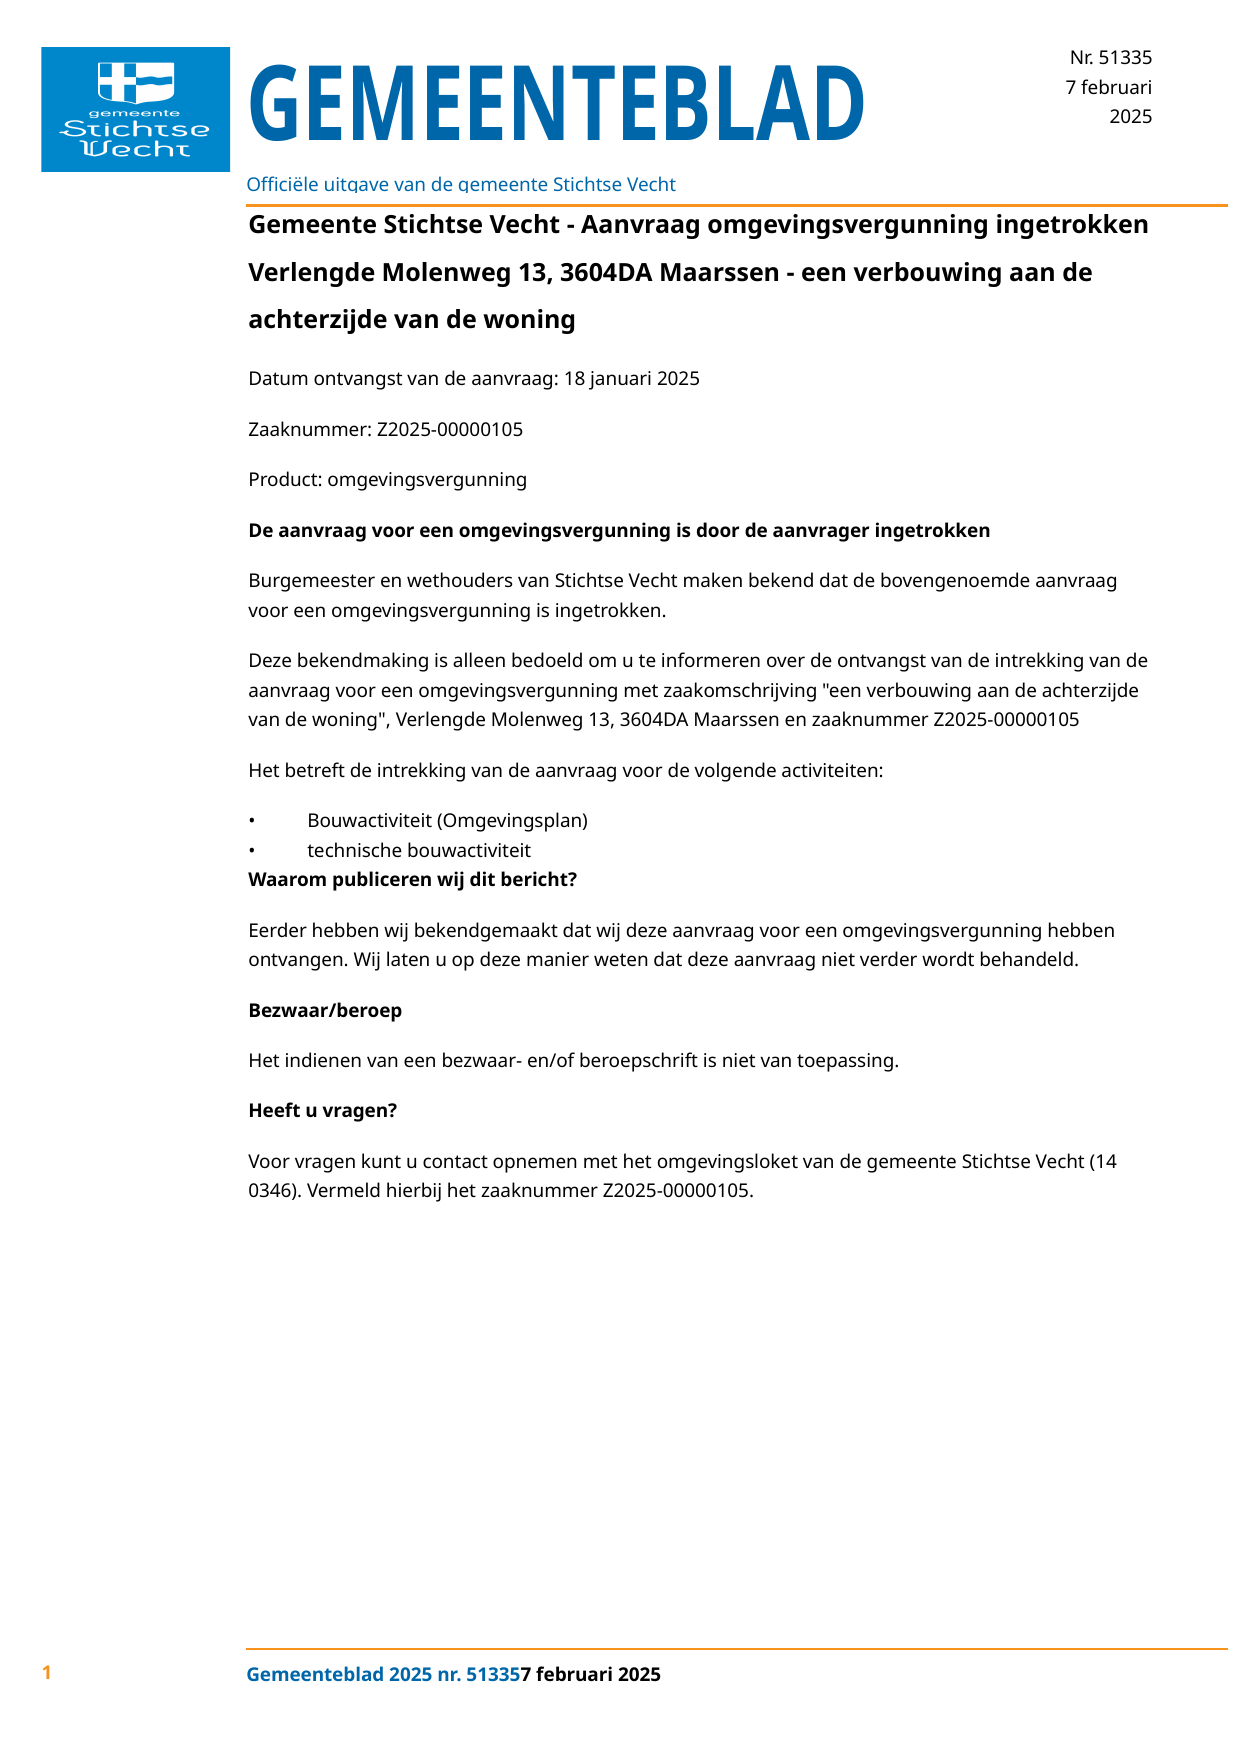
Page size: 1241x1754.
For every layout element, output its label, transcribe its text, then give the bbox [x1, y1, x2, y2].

text Gemeente Stichtse Vecht - Aanvraag omgevingsvergunning ingetrokken Verlengde Molenweg 13, 3604DA Maarssen - een verbouwing aan de achterzijde van de woning [248, 207, 1152, 336]
text Deze bekendmaking is alleen bedoeld om u te informeren over de ontvangst van de intrekking van de aanvraag voor een omgevingsvergunning met zaakomschrijving "een verbouwing aan de achterzijde van de woning", Verlengde Molenweg 13, 3604DA Maarssen en zaaknummer Z2025-00000105 [248, 647, 1152, 732]
picture [99, 63, 135, 101]
text Burgemeester en wethouders van Stichtse Vecht maken bekend dat de bovengenoemde aanvraag voor een omgevingsvergunning is ingetrokken. [248, 567, 1152, 622]
list Bouwactiviteit (Omgevingsplan) [248, 807, 1152, 833]
text De aanvraag voor een omgevingsvergunning is door de aanvrager ingetrokken [248, 517, 1152, 542]
picture [137, 63, 174, 103]
text Bezwaar/beroep [248, 997, 1152, 1022]
list technische bouwactiviteit [248, 837, 1152, 862]
text Zaaknummer: Z2025-00000105 [248, 416, 1152, 442]
text Product: omgevingsvergunning [248, 466, 1152, 492]
text Heeft u vragen? [248, 1098, 1152, 1123]
text Het indienen van een bezwaar- en/of beroepschrift is niet van toepassing. [248, 1047, 1152, 1073]
text Voor vragen kunt u contact opnemen met het omgevingsloket van de gemeente Stichtse Vecht (14 0346). Vermeld hierbij het zaaknummer Z2025-00000105. [248, 1148, 1152, 1203]
text Eerder hebben wij bekendgemaakt dat wij deze aanvraag voor een omgevingsvergunning hebben ontvangen. Wij laten u op deze manier weten dat deze aanvraag niet verder wordt behandeld. [248, 917, 1152, 972]
text Het betreft de intrekking van de aanvraag voor de volgende activiteiten: [248, 757, 1152, 782]
text Datum ontvangst van de aanvraag: 18 januari 2025 [248, 366, 1152, 391]
text Waarom publiceren wij dit bericht? [248, 866, 1152, 892]
